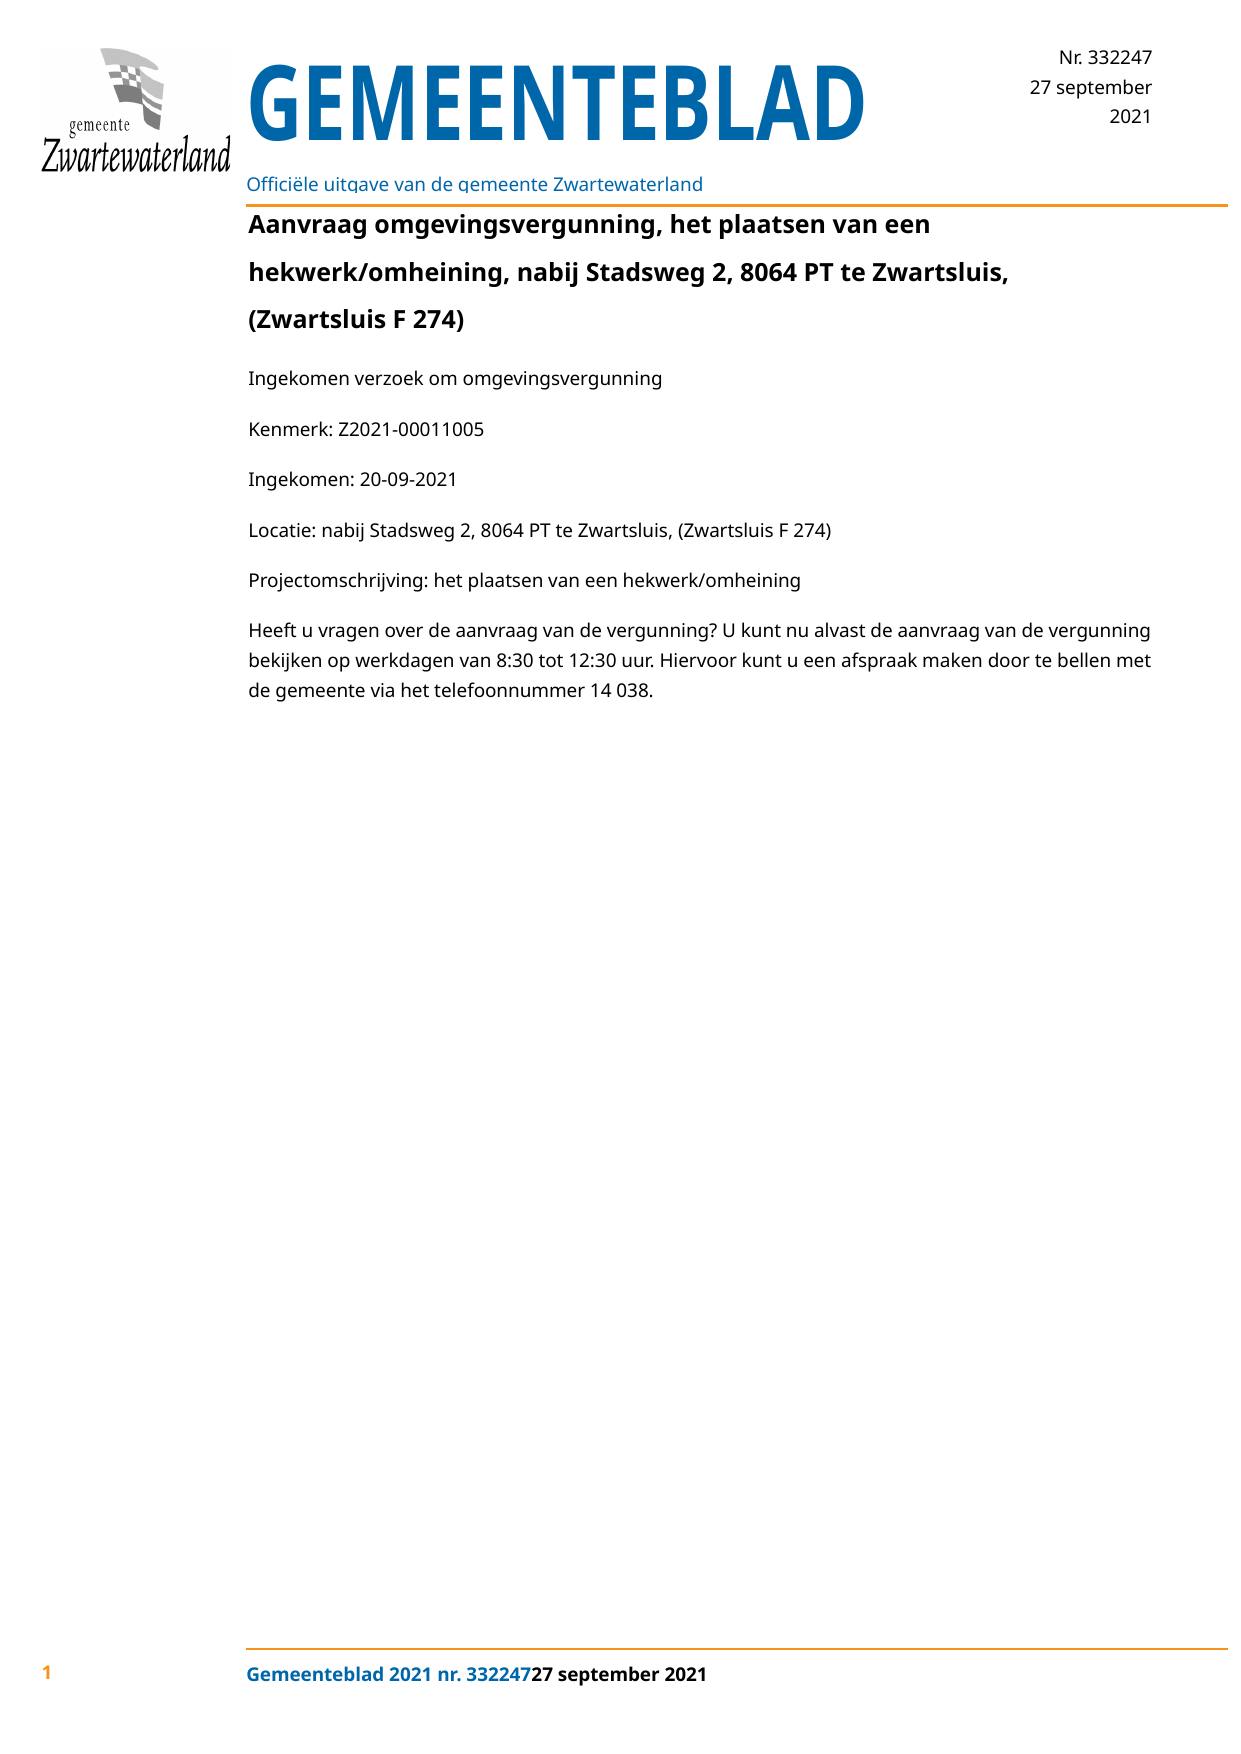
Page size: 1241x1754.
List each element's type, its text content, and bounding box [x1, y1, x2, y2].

text Kenmerk: Z2021-00011005 [248, 416, 1152, 442]
text Aanvraag omgevingsvergunning, het plaatsen van een hekwerk/omheining, nabij Stadsweg 2, 8064 PT te Zwartsluis, (Zwartsluis F 274) [248, 207, 1152, 336]
text Ingekomen verzoek om omgevingsvergunning [248, 366, 1152, 391]
picture [41, 47, 231, 172]
text Locatie: nabij Stadsweg 2, 8064 PT te Zwartsluis, (Zwartsluis F 274) [248, 517, 1152, 542]
text Heeft u vragen over de aanvraag van de vergunning? U kunt nu alvast de aanvraag van de vergunning bekijken op werkdagen van 8:30 tot 12:30 uur. Hiervoor kunt u een afspraak maken door te bellen met de gemeente via het telefoonnummer 14 038. [248, 618, 1152, 702]
text Ingekomen: 20-09-2021 [248, 466, 1152, 492]
text Projectomschrijving: het plaatsen van een hekwerk/omheining [248, 567, 1152, 593]
